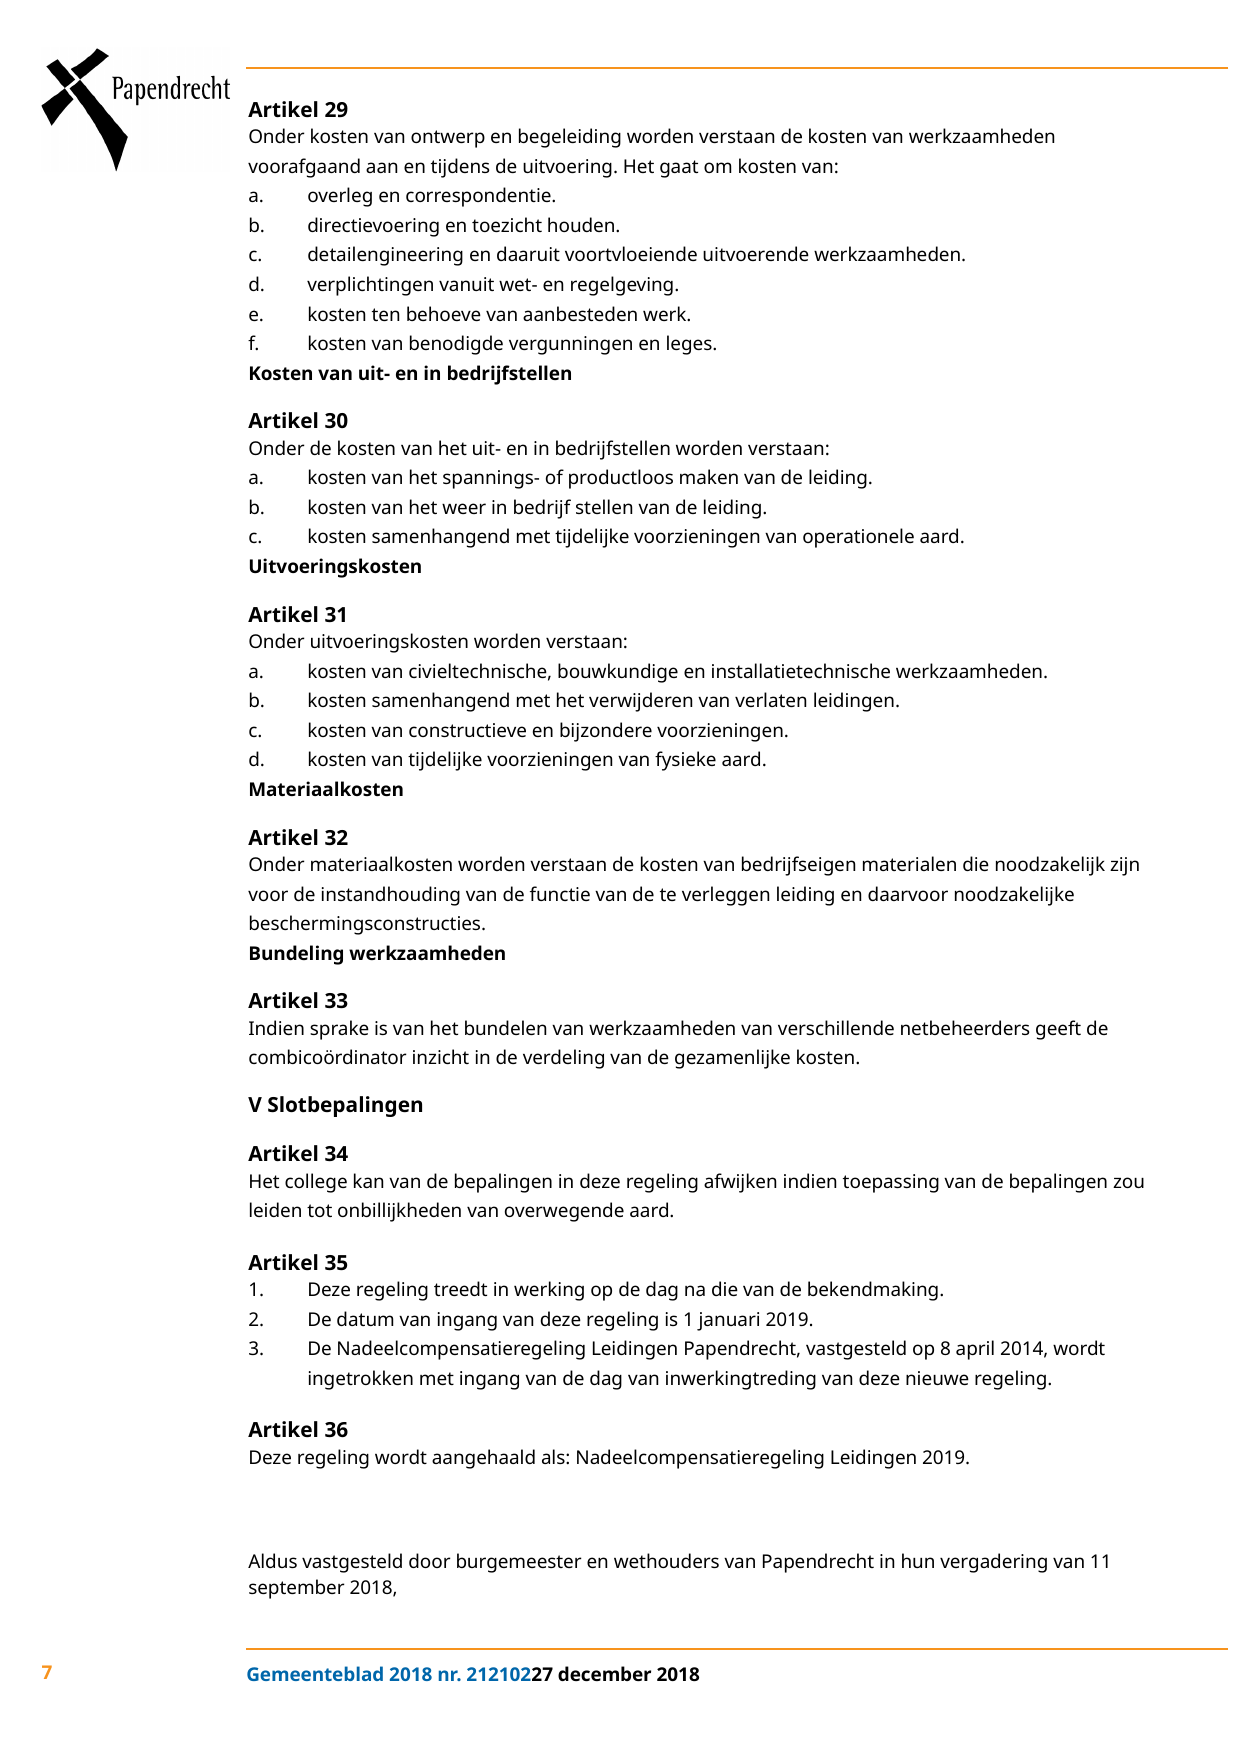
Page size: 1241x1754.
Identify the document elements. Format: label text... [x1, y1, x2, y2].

text Indien sprake is van het bundelen van werkzaamheden van verschillende netbeheerders geeft de combicoördinator inzicht in de verdeling van de gezamenlijke kosten. [248, 1015, 1152, 1070]
text Artikel 31 [248, 600, 1152, 628]
text Artikel 34 [248, 1139, 1152, 1168]
text Materiaalkosten [248, 776, 1152, 802]
text Deze regeling wordt aangehaald als: Nadeelcompensatieregeling Leidingen 2019. [248, 1444, 1152, 1469]
list kosten samenhangend met tijdelijke voorzieningen van operationele aard. [248, 524, 1152, 549]
text Artikel 29 [248, 95, 1152, 123]
text Artikel 36 [248, 1415, 1152, 1444]
text Aldus vastgesteld door burgemeester en wethouders van Papendrecht in hun vergadering van 11 september 2018, [248, 1549, 1152, 1600]
list Deze regeling treedt in werking op de dag na die van de bekendmaking. [248, 1276, 1152, 1302]
text Uitvoeringskosten [248, 553, 1152, 579]
list overleg en correspondentie. [248, 182, 1152, 208]
list kosten van constructieve en bijzondere voorzieningen. [248, 717, 1152, 743]
text Kosten van uit- en in bedrijfstellen [248, 360, 1152, 386]
list kosten van benodigde vergunningen en leges. [248, 330, 1152, 356]
text Onder de kosten van het uit- en in bedrijfstellen worden verstaan: [248, 435, 1152, 461]
text Artikel 35 [248, 1248, 1152, 1276]
list De datum van ingang van deze regeling is 1 januari 2019. [248, 1306, 1152, 1332]
text Het college kan van de bepalingen in deze regeling afwijken indien toepassing van de bepalingen zou leiden tot onbillijkheden van overwegende aard. [248, 1168, 1152, 1223]
list kosten samenhangend met het verwijderen van verlaten leidingen. [248, 687, 1152, 713]
list verplichtingen vanuit wet- en regelgeving. [248, 271, 1152, 297]
list kosten van civieltechnische, bouwkundige en installatietechnische werkzaamheden. [248, 658, 1152, 683]
list De Nadeelcompensatieregeling Leidingen Papendrecht, vastgesteld op 8 april 2014, wordt ingetrokken met ingang van de dag van inwerkingtreding van deze nieuwe regeling. [248, 1335, 1152, 1391]
text Onder materiaalkosten worden verstaan de kosten van bedrijfseigen materialen die noodzakelijk zijn voor de instandhouding van de functie van de te verleggen leiding en daarvoor noodzakelijke beschermingsconstructies. [248, 851, 1152, 936]
list kosten van het spannings- of productloos maken van de leiding. [248, 464, 1152, 490]
list directievoering en toezicht houden. [248, 212, 1152, 238]
text Bundeling werkzaamheden [248, 940, 1152, 966]
list kosten van het weer in bedrijf stellen van de leiding. [248, 494, 1152, 520]
text Artikel 32 [248, 823, 1152, 851]
text Artikel 30 [248, 406, 1152, 435]
text Onder kosten van ontwerp en begeleiding worden verstaan de kosten van werkzaamheden voorafgaand aan en tijdens de uitvoering. Het gaat om kosten van: [248, 123, 1152, 178]
list detailengineering en daaruit voortvloeiende uitvoerende werkzaamheden. [248, 242, 1152, 267]
list kosten ten behoeve van aanbesteden werk. [248, 301, 1152, 326]
text Onder uitvoeringskosten worden verstaan: [248, 628, 1152, 654]
text V Slotbepalingen [248, 1090, 1152, 1118]
text Artikel 33 [248, 986, 1152, 1015]
list kosten van tijdelijke voorzieningen van fysieke aard. [248, 747, 1152, 772]
picture [41, 47, 231, 172]
